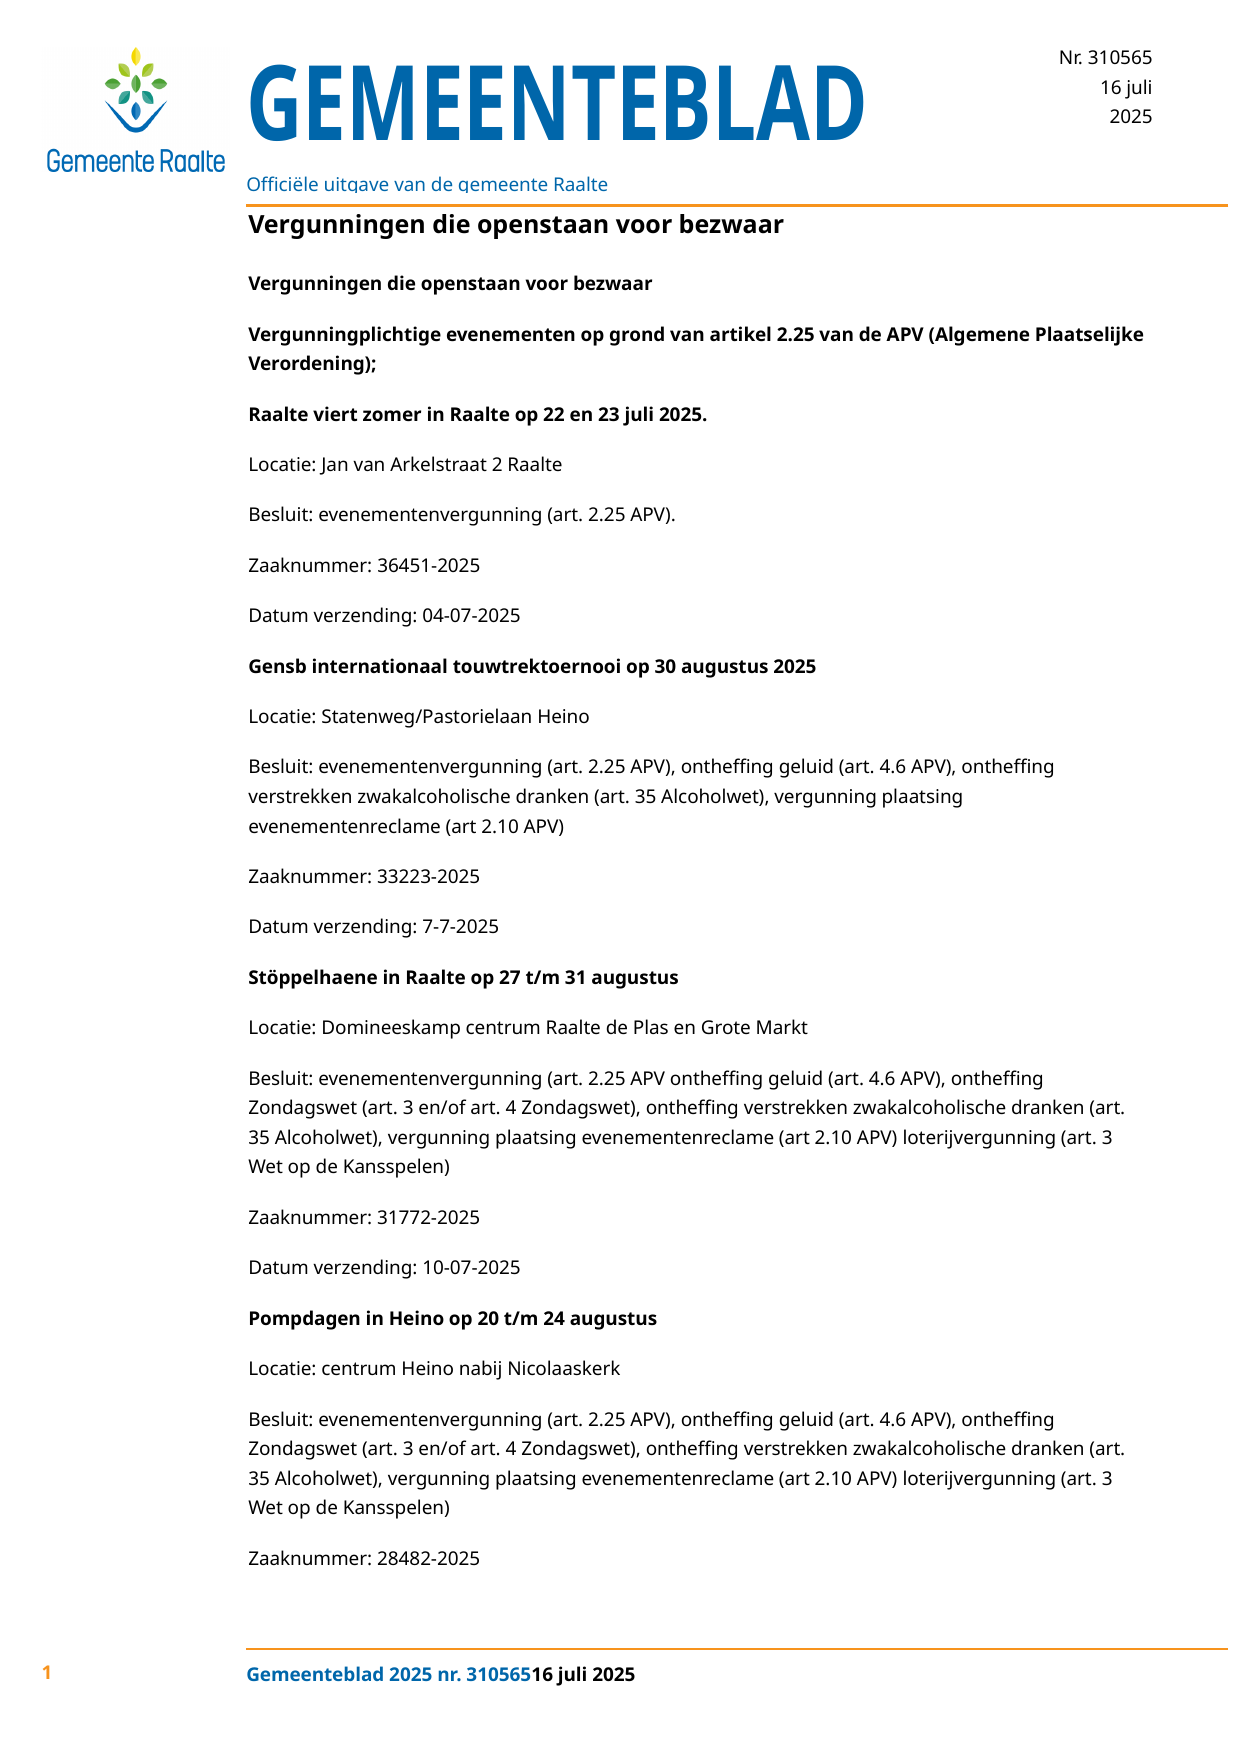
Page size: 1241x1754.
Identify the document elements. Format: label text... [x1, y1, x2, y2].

text Datum verzending: 04-07-2025 [248, 602, 1152, 628]
text Datum verzending: 7-7-2025 [248, 914, 1152, 939]
text Stöppelhaene in Raalte op 27 t/m 31 augustus [248, 964, 1152, 990]
text Locatie: Domineeskamp centrum Raalte de Plas en Grote Markt [248, 1014, 1152, 1040]
text Zaaknummer: 28482-2025 [248, 1545, 1152, 1571]
text Raalte viert zomer in Raalte op 22 en 23 juli 2025. [248, 401, 1152, 426]
text Zaaknummer: 36451-2025 [248, 552, 1152, 578]
text Gensb internationaal touwtrektoernooi op 30 augustus 2025 [248, 653, 1152, 678]
text Locatie: centrum Heino nabij Nicolaaskerk [248, 1355, 1152, 1381]
picture [41, 47, 231, 172]
text Besluit: evenementenvergunning (art. 2.25 APV). [248, 502, 1152, 527]
text Pompdagen in Heino op 20 t/m 24 augustus [248, 1305, 1152, 1331]
text Besluit: evenementenvergunning (art. 2.25 APV), ontheffing geluid (art. 4.6 APV), ontheffing verstrekken zwakalcoholische dranken (art. 35 Alcoholwet), vergunning plaatsing evenementenreclame (art 2.10 APV) [248, 754, 1152, 838]
text Besluit: evenementenvergunning (art. 2.25 APV ontheffing geluid (art. 4.6 APV), ontheffing Zondagswet (art. 3 en/of art. 4 Zondagswet), ontheffing verstrekken zwakalcoholische dranken (art. 35 Alcoholwet), vergunning plaatsing evenementenreclame (art 2.10 APV) loterijvergunning (art. 3 Wet op de Kansspelen) [248, 1065, 1152, 1179]
text Vergunningplichtige evenementen op grond van artikel 2.25 van de APV (Algemene Plaatselijke Verordening); [248, 321, 1152, 376]
text Zaaknummer: 31772-2025 [248, 1204, 1152, 1230]
text Datum verzending: 10-07-2025 [248, 1254, 1152, 1280]
text Vergunningen die openstaan voor bezwaar [248, 207, 1152, 241]
text Vergunningen die openstaan voor bezwaar [248, 270, 1152, 296]
text Locatie: Jan van Arkelstraat 2 Raalte [248, 451, 1152, 477]
text Zaaknummer: 33223-2025 [248, 863, 1152, 889]
text Locatie: Statenweg/Pastorielaan Heino [248, 703, 1152, 729]
text Besluit: evenementenvergunning (art. 2.25 APV), ontheffing geluid (art. 4.6 APV), ontheffing Zondagswet (art. 3 en/of art. 4 Zondagswet), ontheffing verstrekken zwakalcoholische dranken (art. 35 Alcoholwet), vergunning plaatsing evenementenreclame (art 2.10 APV) loterijvergunning (art. 3 Wet op de Kansspelen) [248, 1406, 1152, 1520]
